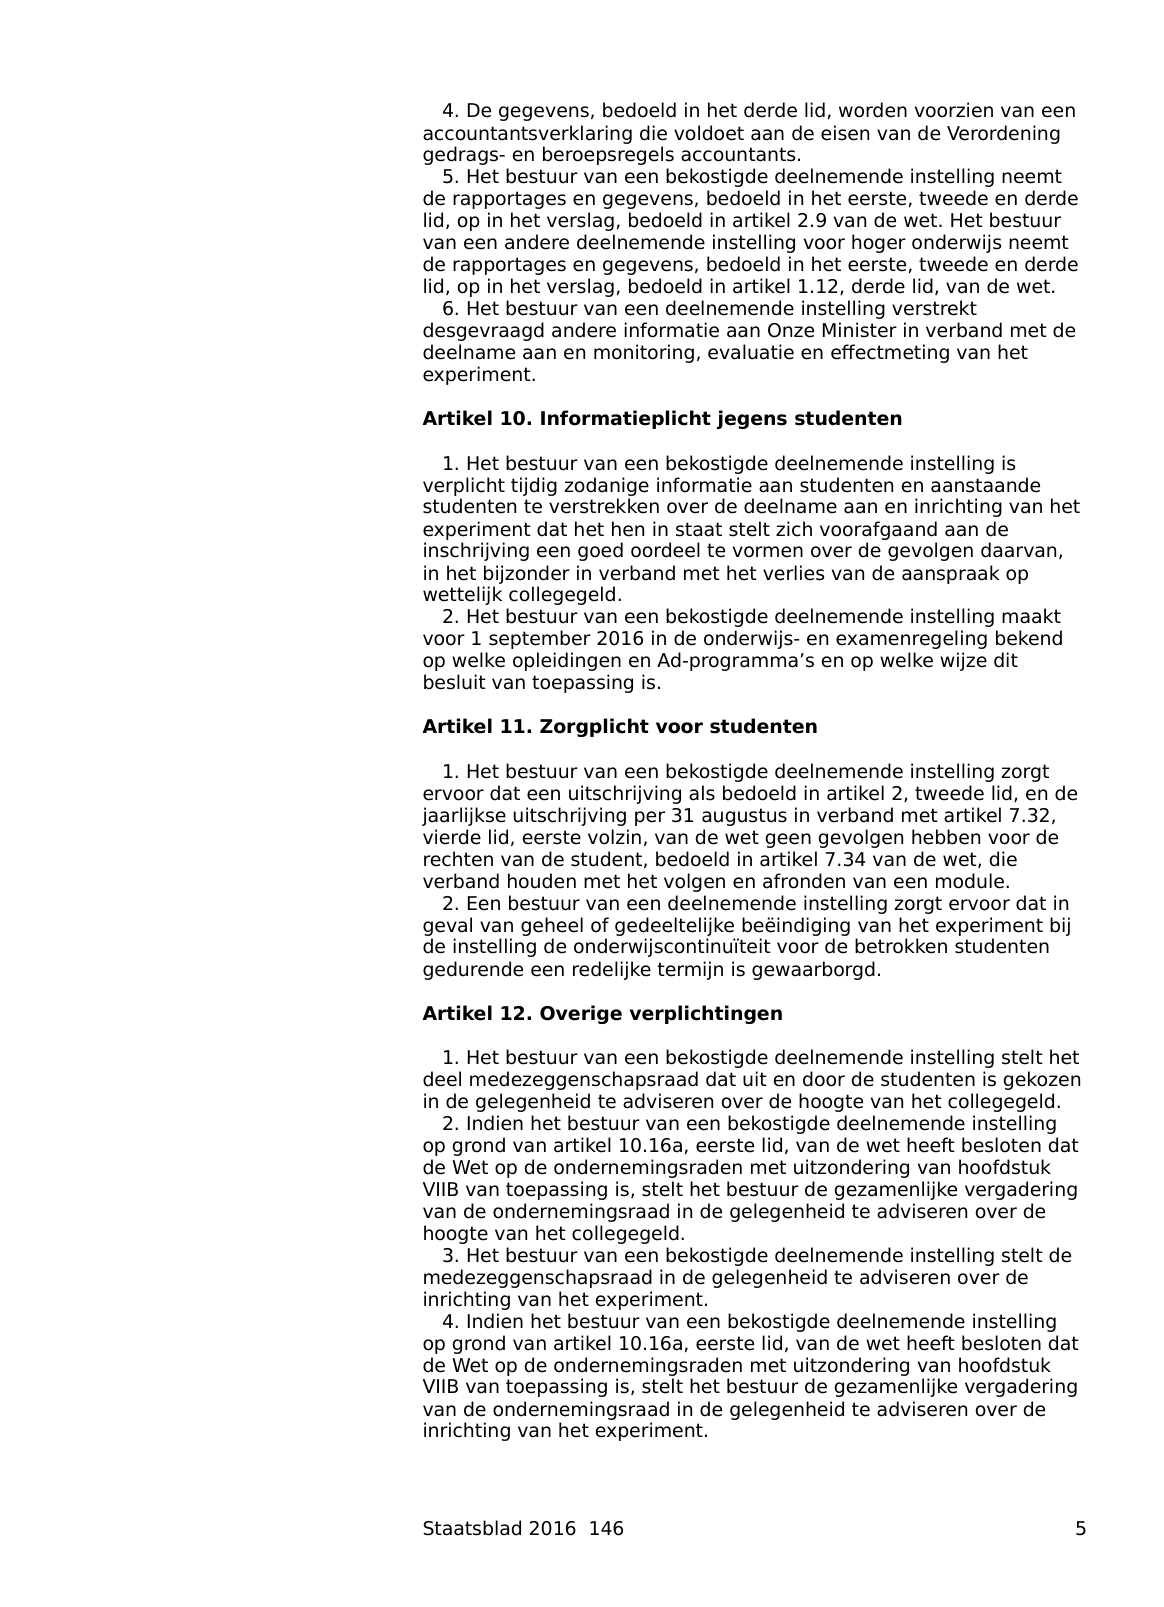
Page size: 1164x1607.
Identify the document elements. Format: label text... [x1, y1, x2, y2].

text 4. Indien het bestuur van een bekostigde deelnemende instelling op grond van artikel 10.16a, eerste lid, van de wet heeft besloten dat de Wet op de ondernemingsraden met uitzondering van hoofdstuk VIIB van toepassing is, stelt het bestuur de gezamenlijke vergadering van de ondernemingsraad in de gelegenheid te adviseren over de inrichting van het experiment. [422, 1311, 1087, 1442]
text 6. Het bestuur van een deelnemende instelling verstrekt desgevraagd andere informatie aan Onze Minister in verband met de deelname aan en monitoring, evaluatie en effectmeting van het experiment. [422, 298, 1087, 386]
text 2. Een bestuur van een deelnemende instelling zorgt ervoor dat in geval van geheel of gedeeltelijke beëindiging van het experiment bij de instelling de onderwijscontinuïteit voor de betrokken studenten gedurende een redelijke termijn is gewaarborgd. [422, 892, 1087, 980]
text 5. Het bestuur van een bekostigde deelnemende instelling neemt de rapportages en gegevens, bedoeld in het eerste, tweede en derde lid, op in het verslag, bedoeld in artikel 2.9 van de wet. Het bestuur van een andere deelnemende instelling voor hoger onderwijs neemt de rapportages en gegevens, bedoeld in het eerste, tweede en derde lid, op in het verslag, bedoeld in artikel 1.12, derde lid, van de wet. [422, 166, 1087, 298]
text 2. Indien het bestuur van een bekostigde deelnemende instelling op grond van artikel 10.16a, eerste lid, van de wet heeft besloten dat de Wet op de ondernemingsraden met uitzondering van hoofdstuk VIIB van toepassing is, stelt het bestuur de gezamenlijke vergadering van de ondernemingsraad in de gelegenheid te adviseren over de hoogte van het collegegeld. [422, 1113, 1087, 1244]
subtitle Artikel 11. Zorgplicht voor studenten [422, 716, 1087, 738]
text 1. Het bestuur van een bekostigde deelnemende instelling zorgt ervoor dat een uitschrijving als bedoeld in artikel 2, tweede lid, en de jaarlijkse uitschrijving per 31 augustus in verband met artikel 7.32, vierde lid, eerste volzin, van de wet geen gevolgen hebben voor de rechten van de student, bedoeld in artikel 7.34 van de wet, die verband houden met het volgen en afronden van een module. [422, 761, 1087, 892]
subtitle Artikel 10. Informatieplicht jegens studenten [422, 408, 1087, 430]
text 2. Het bestuur van een bekostigde deelnemende instelling maakt voor 1 september 2016 in de onderwijs- en examenregeling bekend op welke opleidingen en Ad-programma’s en op welke wijze dit besluit van toepassing is. [422, 606, 1087, 694]
text 4. De gegevens, bedoeld in het derde lid, worden voorzien van een accountantsverklaring die voldoet aan de eisen van de Verordening gedrags- en beroepsregels accountants. [422, 100, 1087, 166]
subtitle Artikel 12. Overige verplichtingen [422, 1003, 1087, 1024]
text 1. Het bestuur van een bekostigde deelnemende instelling is verplicht tijdig zodanige informatie aan studenten en aanstaande studenten te verstrekken over de deelname aan en inrichting van het experiment dat het hen in staat stelt zich voorafgaand aan de inschrijving een goed oordeel te vormen over de gevolgen daarvan, in het bijzonder in verband met het verlies van de aanspraak op wettelijk collegegeld. [422, 452, 1087, 606]
text 3. Het bestuur van een bekostigde deelnemende instelling stelt de medezeggenschapsraad in de gelegenheid te adviseren over de inrichting van het experiment. [422, 1244, 1087, 1311]
text 1. Het bestuur van een bekostigde deelnemende instelling stelt het deel medezeggenschapsraad dat uit en door de studenten is gekozen in de gelegenheid te adviseren over de hoogte van het collegegeld. [422, 1047, 1087, 1113]
